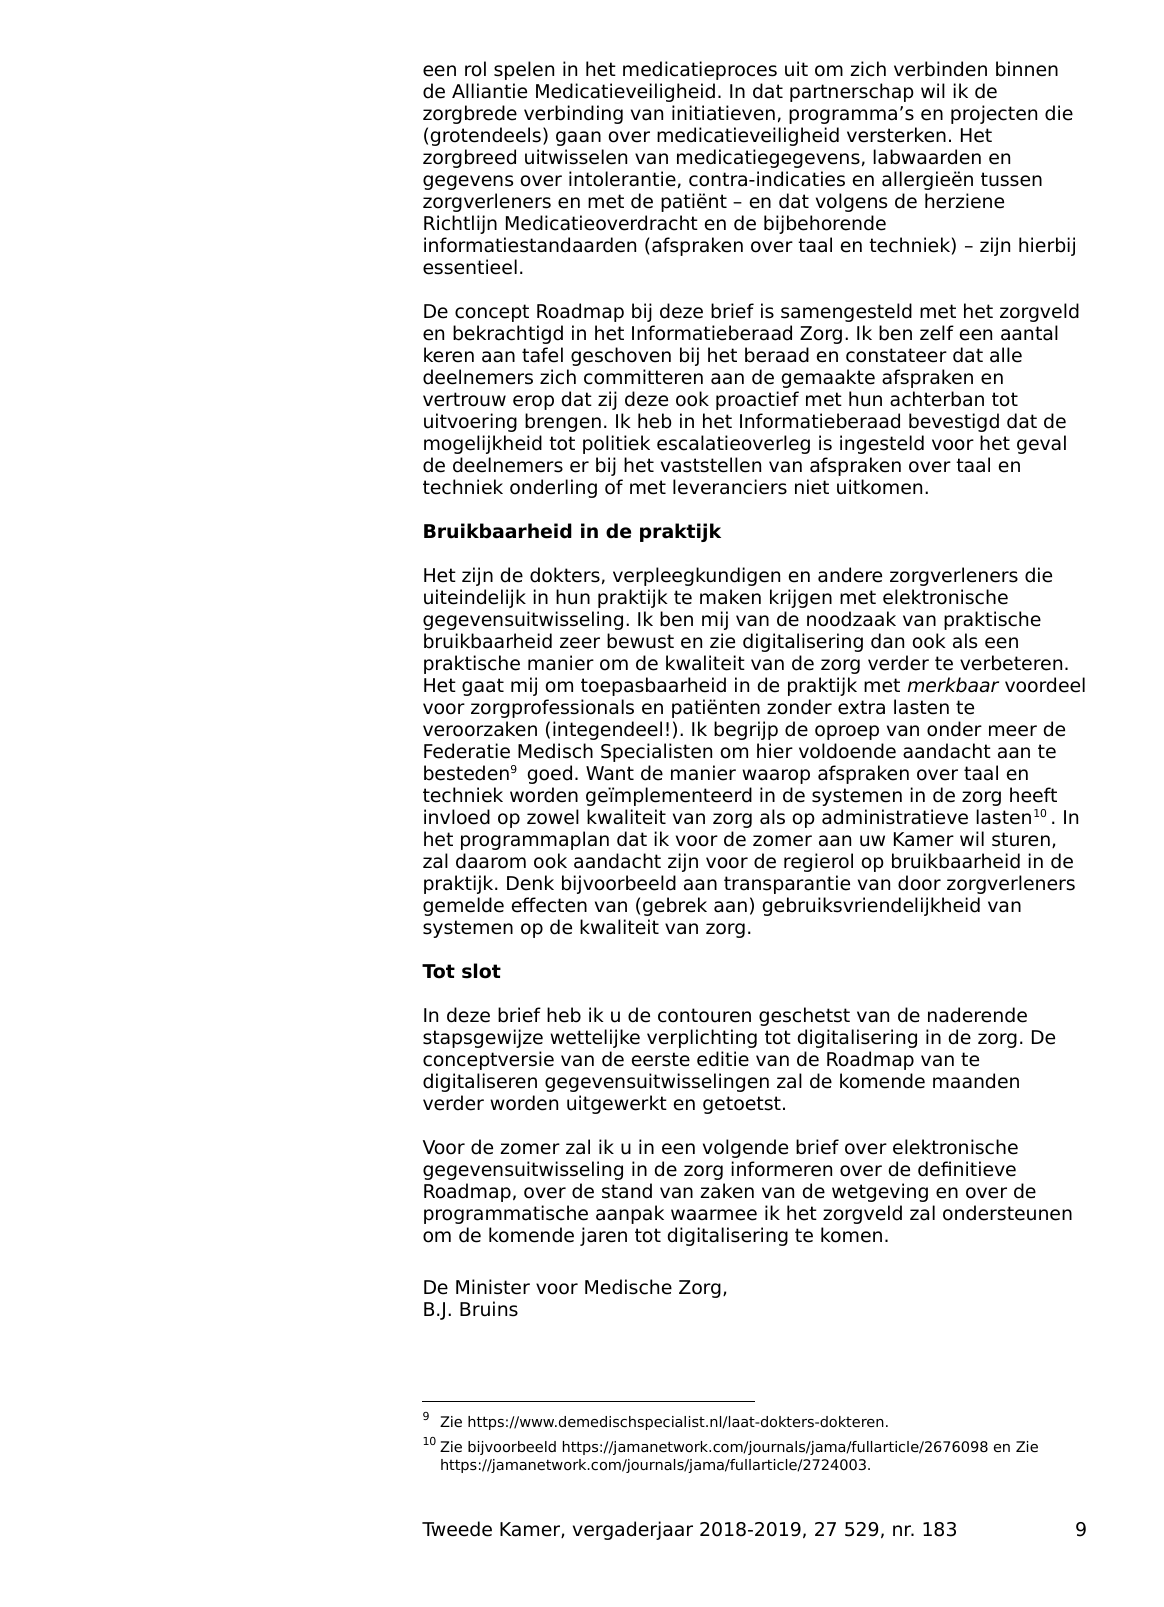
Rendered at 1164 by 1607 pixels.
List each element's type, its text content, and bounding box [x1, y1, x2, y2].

text In deze brief heb ik u de contouren geschetst van de naderende stapsgewijze wettelijke verplichting tot digitalisering in de zorg. De conceptversie van de eerste editie van de Roadmap van te digitaliseren gegevensuitwisselingen zal de komende maanden verder worden uitgewerkt en getoetst. [422, 1005, 1087, 1115]
text De Minister voor Medische Zorg, B.J. Bruins [422, 1277, 1087, 1321]
subtitle Tot slot [422, 961, 1087, 983]
text De concept Roadmap bij deze brief is samengesteld met het zorgveld en bekrachtigd in het Informatieberaad Zorg. Ik ben zelf een aantal keren aan tafel geschoven bij het beraad en constateer dat alle deelnemers zich committeren aan de gemaakte afspraken en vertrouw erop dat zij deze ook proactief met hun achterban tot uitvoering brengen. Ik heb in het Informatieberaad bevestigd dat de mogelijkheid tot politiek escalatieoverleg is ingesteld voor het geval de deelnemers er bij het vaststellen van afspraken over taal en techniek onderling of met leveranciers niet uitkomen. [422, 301, 1087, 499]
text Zie bijvoorbeeld https://jamanetwork.com/journals/jama/fullarticle/2676098 en Zie https://jamanetwork.com/journals/jama/fullarticle/2724003. [422, 1435, 1087, 1474]
text Zie https://www.demedischspecialist.nl/laat-dokters-dokteren. [422, 1410, 1087, 1432]
text een rol spelen in het medicatieproces uit om zich verbinden binnen de Alliantie Medicatieveiligheid. In dat partnerschap wil ik de zorgbrede verbinding van initiatieven, programma’s en projecten die (grotendeels) gaan over medicatieveiligheid versterken. Het zorgbreed uitwisselen van medicatiegegevens, labwaarden en gegevens over intolerantie, contra-indicaties en allergieën tussen zorgverleners en met de patiënt – en dat volgens de herziene Richtlijn Medicatieoverdracht en de bijbehorende informatiestandaarden (afspraken over taal en techniek) – zijn hierbij essentieel. [422, 59, 1087, 279]
subtitle Bruikbaarheid in de praktijk [422, 521, 1087, 543]
text Voor de zomer zal ik u in een volgende brief over elektronische gegevensuitwisseling in de zorg informeren over de definitieve Roadmap, over de stand van zaken van de wetgeving en over de programmatische aanpak waarmee ik het zorgveld zal ondersteunen om de komende jaren tot digitalisering te komen. [422, 1137, 1087, 1247]
text Het zijn de dokters, verpleegkundigen en andere zorgverleners die uiteindelijk in hun praktijk te maken krijgen met elektronische gegevensuitwisseling. Ik ben mij van de noodzaak van praktische bruikbaarheid zeer bewust en zie digitalisering dan ook als een praktische manier om de kwaliteit van de zorg verder te verbeteren. Het gaat mij om toepasbaarheid in de praktijk met merkbaar voordeel voor zorgprofessionals en patiënten zonder extra lasten te veroorzaken (integendeel!). Ik begrijp de oproep van onder meer de Federatie Medisch Specialisten om hier voldoende aandacht aan te besteden goed. Want de manier waarop afspraken over taal en techniek worden geïmplementeerd in de systemen in de zorg heeft invloed op zowel kwaliteit van zorg als op administratieve lasten. In het programmaplan dat ik voor de zomer aan uw Kamer wil sturen, zal daarom ook aandacht zijn voor de regierol op bruikbaarheid in de praktijk. Denk bijvoorbeeld aan transparantie van door zorgverleners gemelde effecten van (gebrek aan) gebruiksvriendelijkheid van systemen op de kwaliteit van zorg. [422, 565, 1087, 939]
